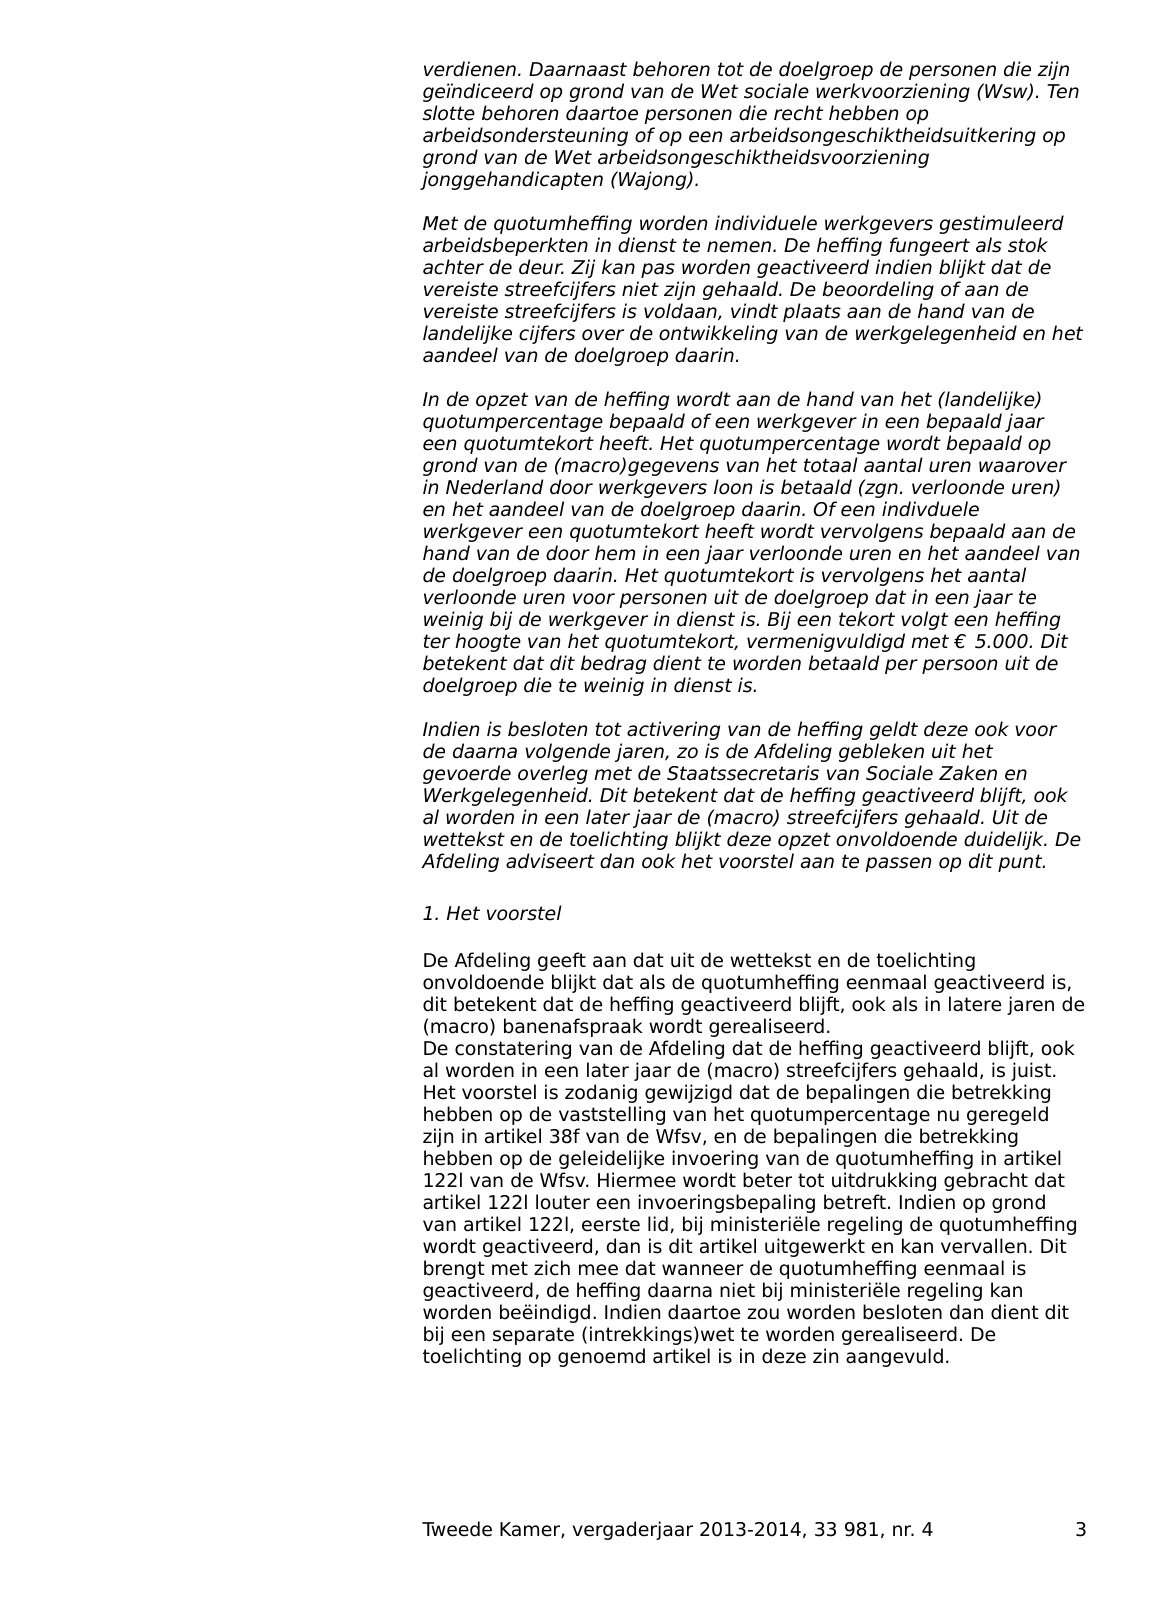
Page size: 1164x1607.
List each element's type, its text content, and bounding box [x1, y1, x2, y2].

text De Afdeling geeft aan dat uit de wettekst en de toelichting onvoldoende blijkt dat als de quotumheffing eenmaal geactiveerd is, dit betekent dat de heffing geactiveerd blijft, ook als in latere jaren de (macro) banenafspraak wordt gerealiseerd. [422, 950, 1087, 1038]
text De constatering van de Afdeling dat de heffing geactiveerd blijft, ook al worden in een later jaar de (macro) streefcijfers gehaald, is juist. Het voorstel is zodanig gewijzigd dat de bepalingen die betrekking hebben op de vaststelling van het quotumpercentage nu geregeld zijn in artikel 38f van de Wfsv, en de bepalingen die betrekking hebben op de geleidelijke invoering van de quotumheffing in artikel 122l van de Wfsv. Hiermee wordt beter tot uitdrukking gebracht dat artikel 122l louter een invoeringsbepaling betreft. Indien op grond van artikel 122l, eerste lid, bij ministeriële regeling de quotumheffing wordt geactiveerd, dan is dit artikel uitgewerkt en kan vervallen. Dit brengt met zich mee dat wanneer de quotumheffing eenmaal is geactiveerd, de heffing daarna niet bij ministeriële regeling kan worden beëindigd. Indien daartoe zou worden besloten dan dient dit bij een separate (intrekkings)wet te worden gerealiseerd. De toelichting op genoemd artikel is in deze zin aangevuld. [422, 1038, 1087, 1367]
text In de opzet van de heffing wordt aan de hand van het (landelijke) quotumpercentage bepaald of een werkgever in een bepaald jaar een quotumtekort heeft. Het quotumpercentage wordt bepaald op grond van de (macro)gegevens van het totaal aantal uren waarover in Nederland door werkgevers loon is betaald (zgn. verloonde uren) en het aandeel van de doelgroep daarin. Of een indivduele werkgever een quotumtekort heeft wordt vervolgens bepaald aan de hand van de door hem in een jaar verloonde uren en het aandeel van de doelgroep daarin. Het quotumtekort is vervolgens het aantal verloonde uren voor personen uit de doelgroep dat in een jaar te weinig bij de werkgever in dienst is. Bij een tekort volgt een heffing ter hoogte van het quotumtekort, vermenigvuldigd met € 5.000. Dit betekent dat dit bedrag dient te worden betaald per persoon uit de doelgroep die te weinig in dienst is. [422, 389, 1087, 697]
text verdienen. Daarnaast behoren tot de doelgroep de personen die zijn geïndiceerd op grond van de Wet sociale werkvoorziening (Wsw). Ten slotte behoren daartoe personen die recht hebben op arbeidsondersteuning of op een arbeidsongeschiktheidsuitkering op grond van de Wet arbeidsongeschiktheidsvoorziening jonggehandicapten (Wajong). [422, 59, 1087, 191]
text Met de quotumheffing worden individuele werkgevers gestimuleerd arbeidsbeperkten in dienst te nemen. De heffing fungeert als stok achter de deur. Zij kan pas worden geactiveerd indien blijkt dat de vereiste streefcijfers niet zijn gehaald. De beoordeling of aan de vereiste streefcijfers is voldaan, vindt plaats aan de hand van de landelijke cijfers over de ontwikkeling van de werkgelegenheid en het aandeel van de doelgroep daarin. [422, 213, 1087, 367]
subtitle 1. Het voorstel [422, 903, 1087, 925]
text Indien is besloten tot activering van de heffing geldt deze ook voor de daarna volgende jaren, zo is de Afdeling gebleken uit het gevoerde overleg met de Staatssecretaris van Sociale Zaken en Werkgelegenheid. Dit betekent dat de heffing geactiveerd blijft, ook al worden in een later jaar de (macro) streefcijfers gehaald. Uit de wettekst en de toelichting blijkt deze opzet onvoldoende duidelijk. De Afdeling adviseert dan ook het voorstel aan te passen op dit punt. [422, 719, 1087, 873]
